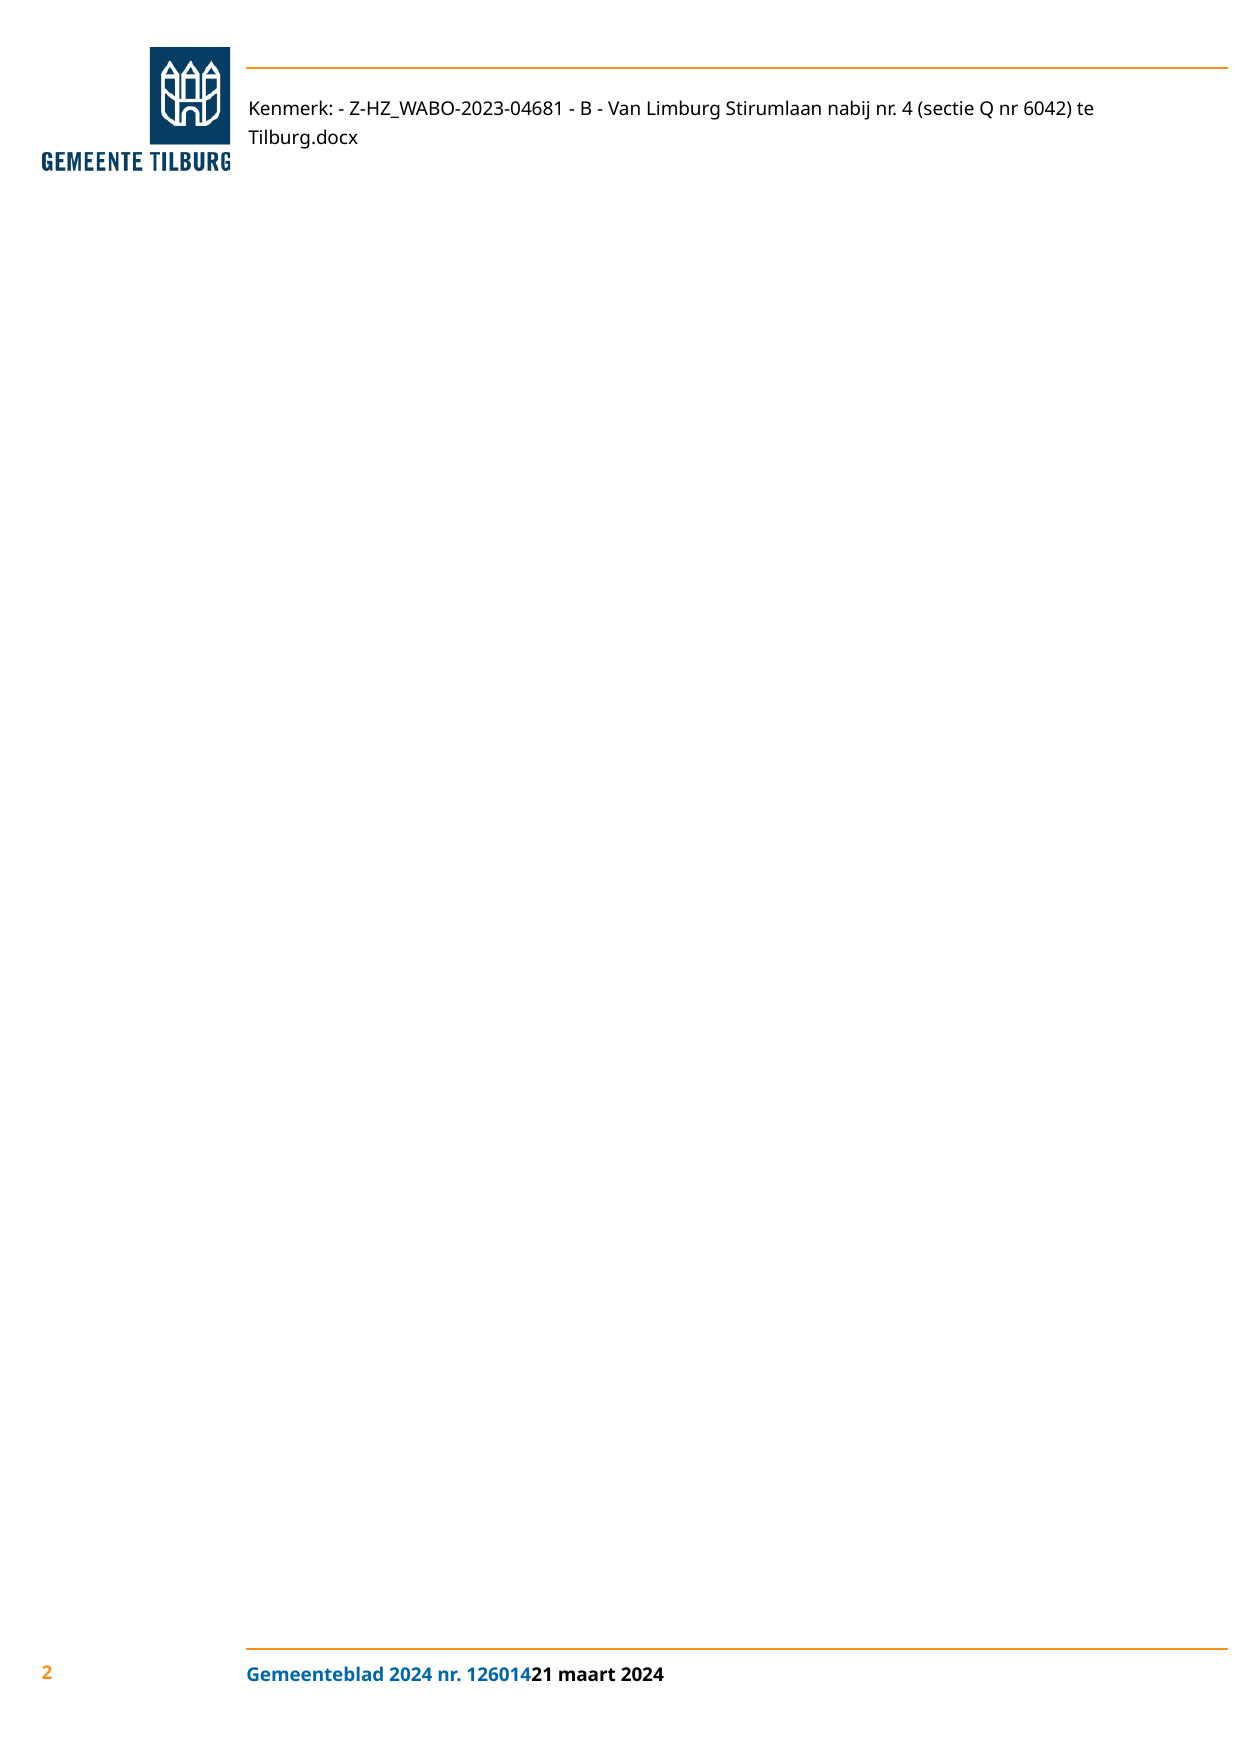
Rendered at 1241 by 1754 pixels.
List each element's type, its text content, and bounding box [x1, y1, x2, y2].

picture [41, 47, 231, 172]
text Kenmerk: - Z-HZ_WABO-2023-04681 - B - Van Limburg Stirumlaan nabij nr. 4 (sectie Q nr 6042) te Tilburg.docx [248, 95, 1152, 150]
